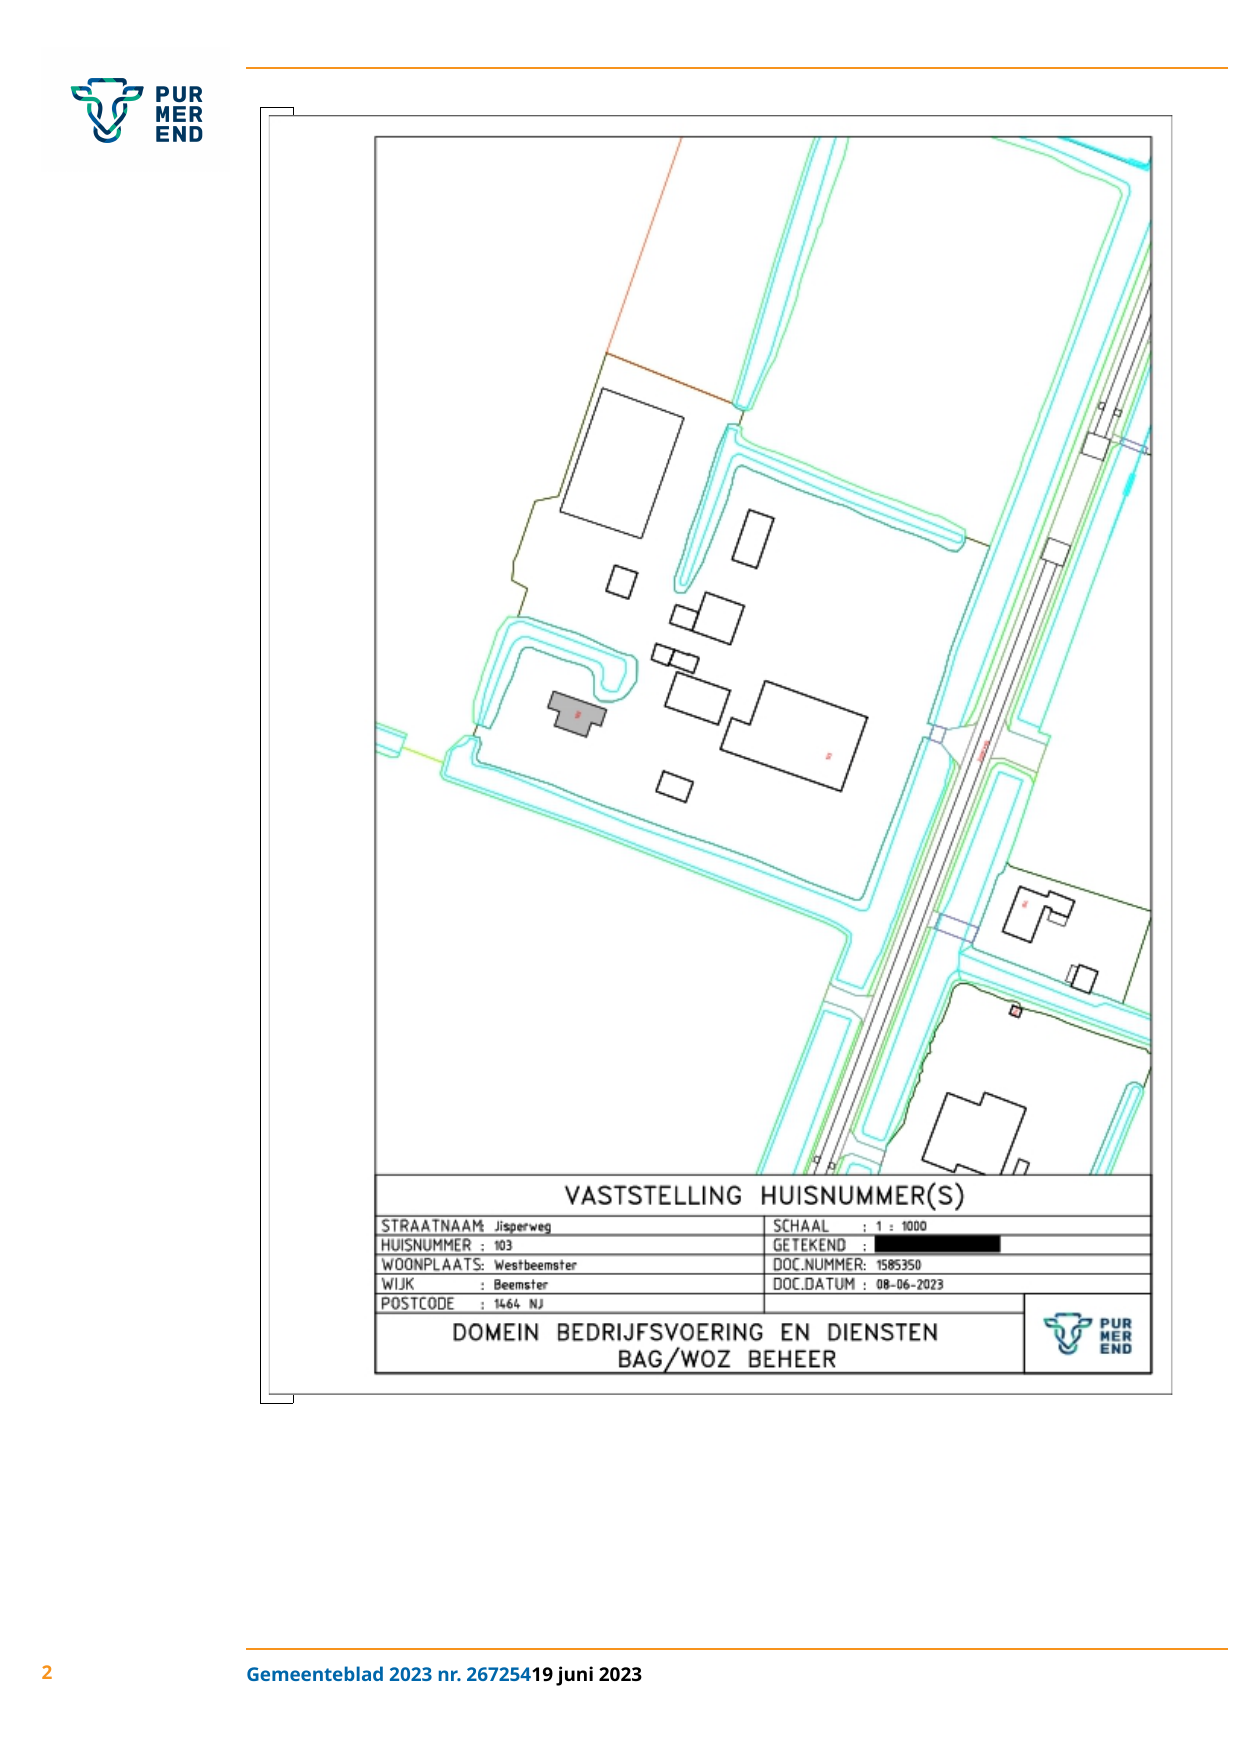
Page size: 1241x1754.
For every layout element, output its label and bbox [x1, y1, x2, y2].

picture [41, 47, 231, 172]
picture [268, 115, 1173, 1395]
